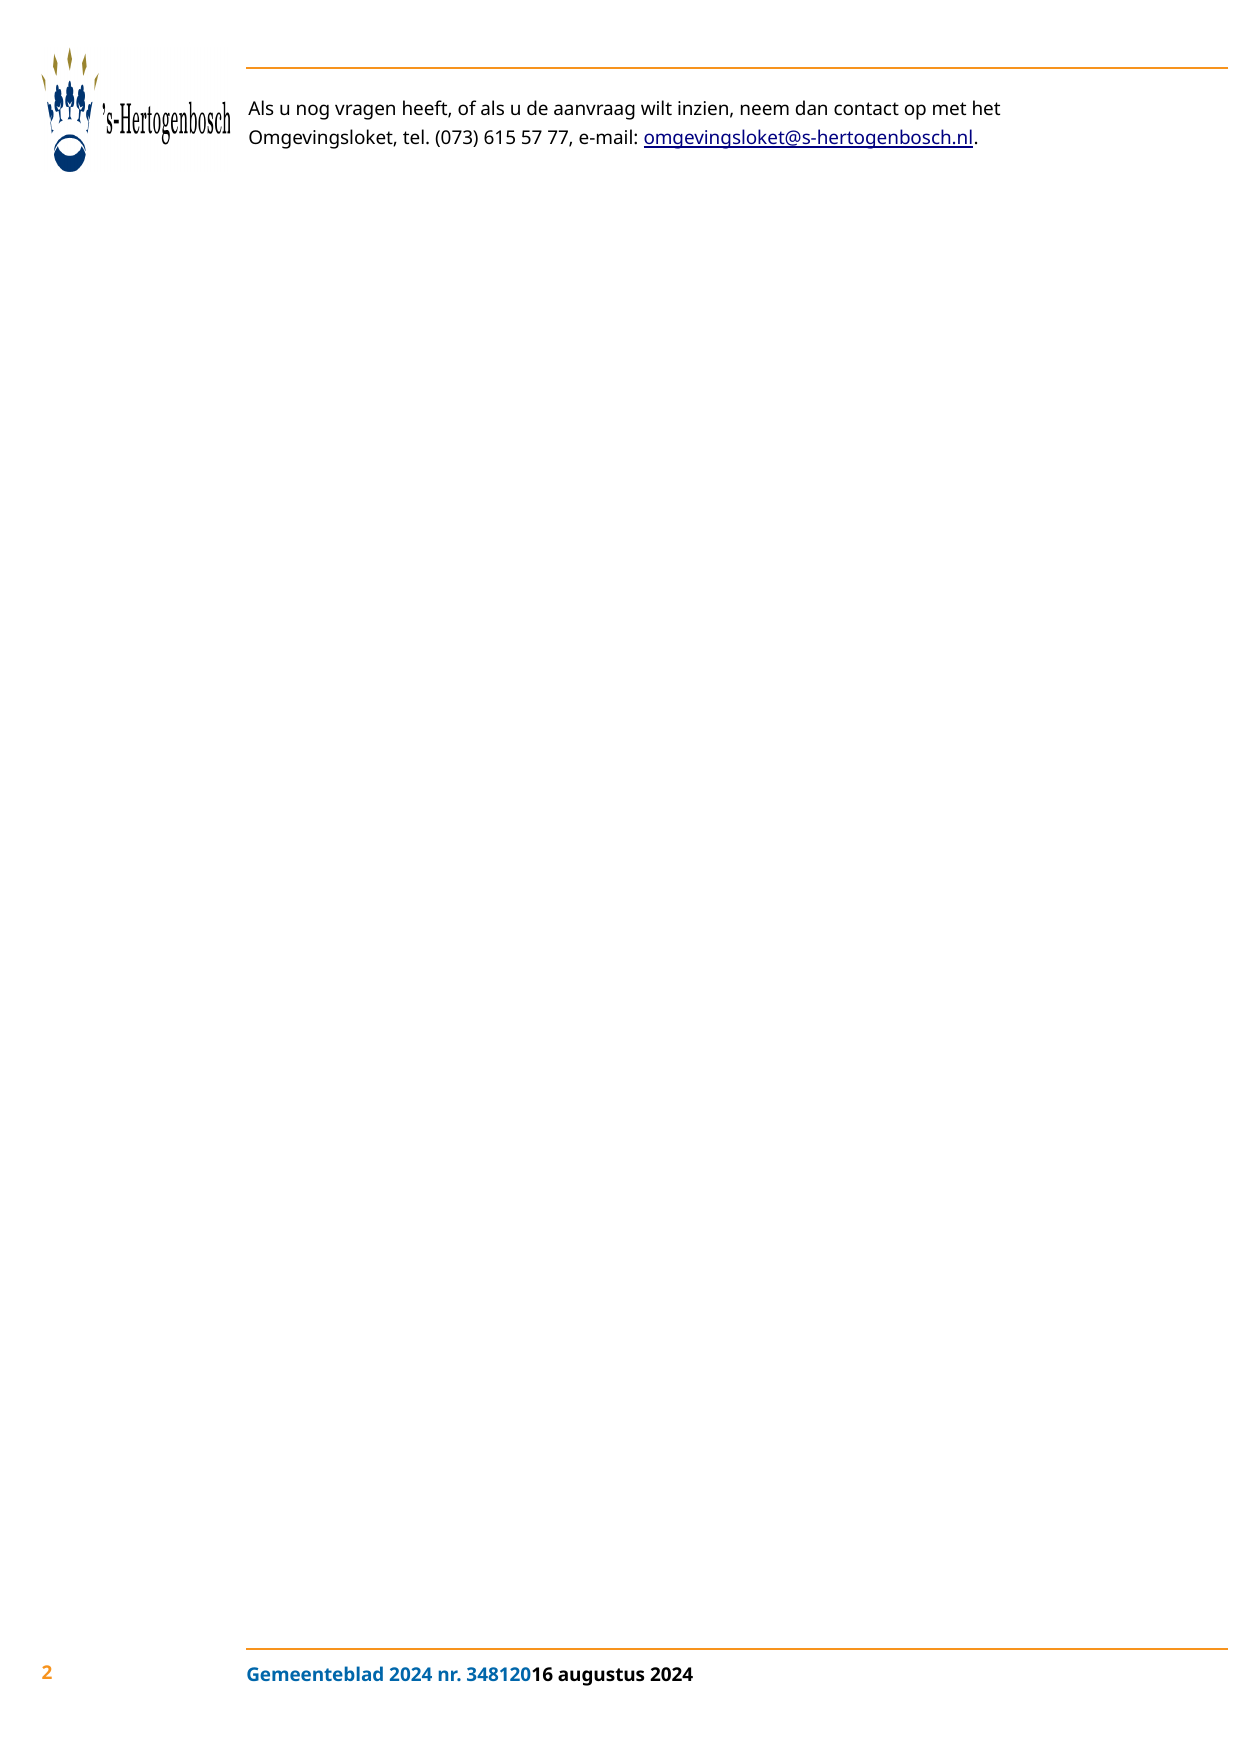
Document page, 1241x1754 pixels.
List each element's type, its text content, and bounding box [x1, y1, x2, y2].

picture [41, 47, 231, 172]
text Als u nog vragen heeft, of als u de aanvraag wilt inzien, neem dan contact op met het Omgevingsloket, tel. (073) 615 57 77, e-mail: omgevingsloket@s-hertogenbosch.nl. [248, 95, 1152, 150]
